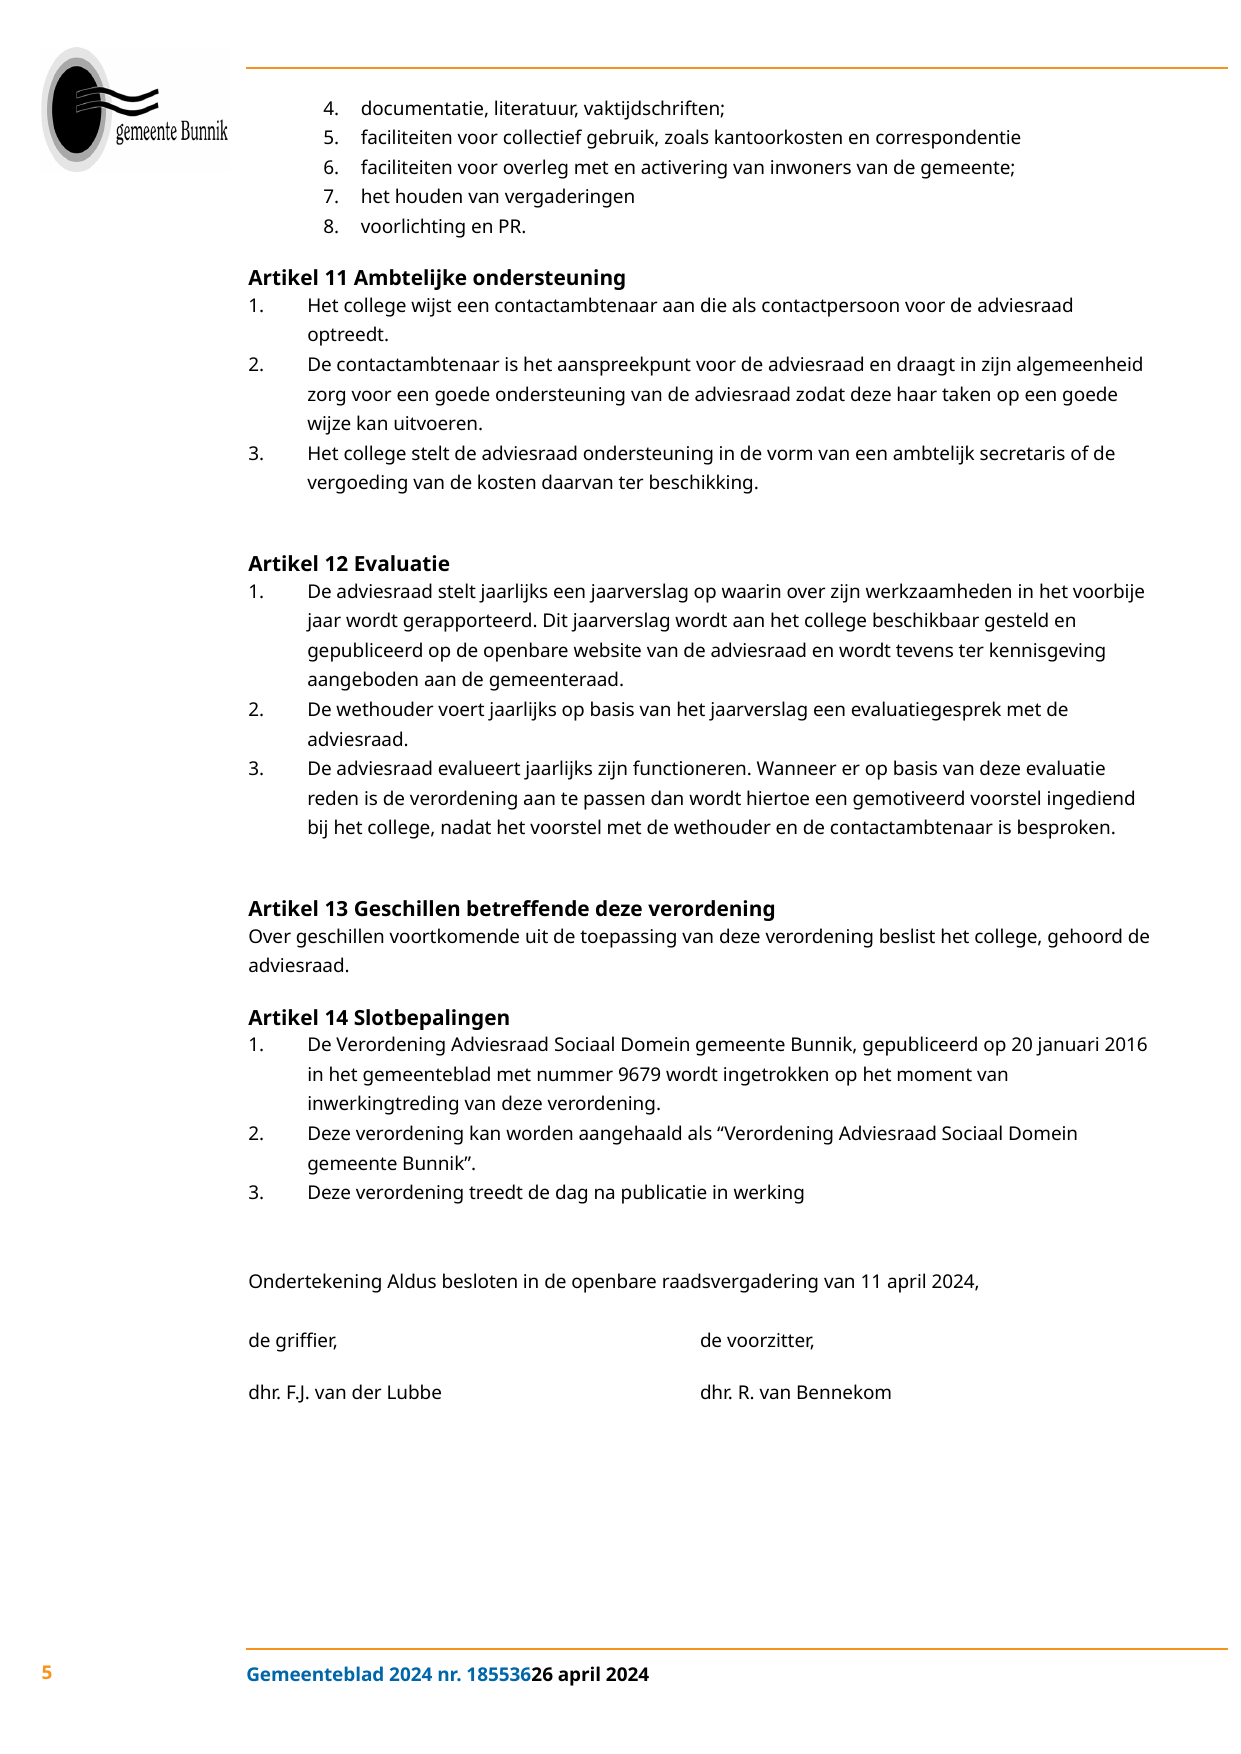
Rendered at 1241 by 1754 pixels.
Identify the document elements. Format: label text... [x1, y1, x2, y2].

table_cell dhr. R. van Bennekom [700, 1379, 1152, 1404]
list Deze verordening kan worden aangehaald als “Verordening Adviesraad Sociaal Domein gemeente Bunnik”. [248, 1120, 1152, 1176]
text Ondertekening Aldus besloten in de openbare raadsvergadering van 11 april 2024, [248, 1268, 1152, 1294]
list De Verordening Adviesraad Sociaal Domein gemeente Bunnik, gepubliceerd op 20 januari 2016 in het gemeenteblad met nummer 9679 wordt ingetrokken op het moment van inwerkingtreding van deze verordening. [248, 1031, 1152, 1116]
table_header de griffier, [248, 1328, 700, 1353]
list Deze verordening treedt de dag na publicatie in werking [248, 1179, 1152, 1205]
list faciliteiten voor collectief gebruik, zoals kantoorkosten en correspondentie [323, 124, 1152, 150]
text Artikel 12 Evaluatie [248, 549, 1152, 578]
table_cell [248, 1353, 700, 1379]
picture [41, 47, 231, 172]
table_header de voorzitter, [700, 1328, 1152, 1353]
table_cell [700, 1353, 1152, 1379]
text Artikel 13 Geschillen betreffende deze verordening [248, 894, 1152, 923]
list Het college stelt de adviesraad ondersteuning in de vorm van een ambtelijk secretaris of de vergoeding van de kosten daarvan ter beschikking. [248, 440, 1152, 495]
list voorlichting en PR. [323, 213, 1152, 239]
table_cell dhr. F.J. van der Lubbe [248, 1379, 700, 1404]
text Artikel 11 Ambtelijke ondersteuning [248, 263, 1152, 292]
list De adviesraad stelt jaarlijks een jaarverslag op waarin over zijn werkzaamheden in het voorbije jaar wordt gerapporteerd. Dit jaarverslag wordt aan het college beschikbaar gesteld en gepubliceerd op de openbare website van de adviesraad en wordt tevens ter kennisgeving aangeboden aan de gemeenteraad. [248, 578, 1152, 692]
list De contactambtenaar is het aanspreekpunt voor de adviesraad en draagt in zijn algemeenheid zorg voor een goede ondersteuning van de adviesraad zodat deze haar taken op een goede wijze kan uitvoeren. [248, 351, 1152, 436]
text Over geschillen voortkomende uit de toepassing van deze verordening beslist het college, gehoord de adviesraad. [248, 923, 1152, 978]
list het houden van vergaderingen [323, 183, 1152, 209]
list De wethouder voert jaarlijks op basis van het jaarverslag een evaluatiegesprek met de adviesraad. [248, 696, 1152, 752]
text Artikel 14 Slotbepalingen [248, 1003, 1152, 1031]
list documentatie, literatuur, vaktijdschriften; [323, 95, 1152, 121]
list faciliteiten voor overleg met en activering van inwoners van de gemeente; [323, 154, 1152, 180]
list Het college wijst een contactambtenaar aan die als contactpersoon voor de adviesraad optreedt. [248, 292, 1152, 347]
list De adviesraad evalueert jaarlijks zijn functioneren. Wanneer er op basis van deze evaluatie reden is de verordening aan te passen dan wordt hiertoe een gemotiveerd voorstel ingediend bij het college, nadat het voorstel met de wethouder en de contactambtenaar is besproken. [248, 755, 1152, 840]
